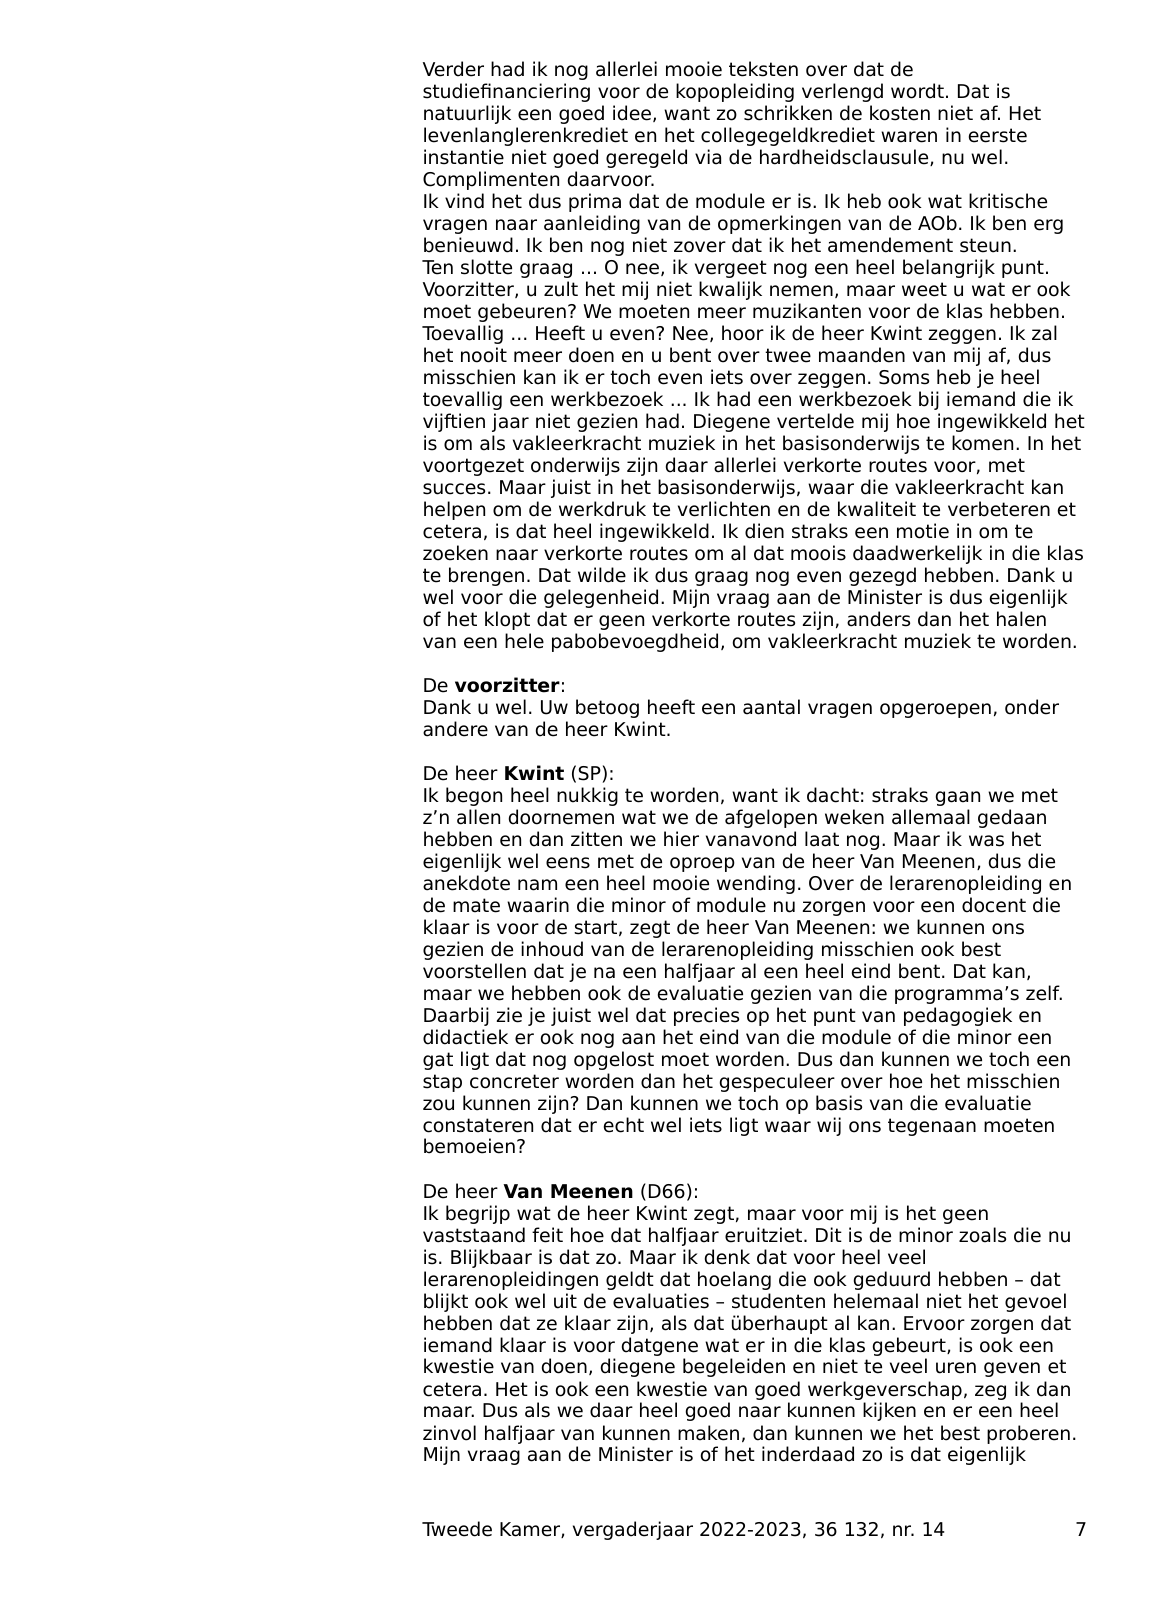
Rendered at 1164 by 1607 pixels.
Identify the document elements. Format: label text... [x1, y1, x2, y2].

text Ik begon heel nukkig te worden, want ik dacht: straks gaan we met z’n allen doornemen wat we de afgelopen weken allemaal gedaan hebben en dan zitten we hier vanavond laat nog. Maar ik was het eigenlijk wel eens met de oproep van de heer Van Meenen, dus die anekdote nam een heel mooie wending. Over de lerarenopleiding en de mate waarin die minor of module nu zorgen voor een docent die klaar is voor de start, zegt de heer Van Meenen: we kunnen ons gezien de inhoud van de lerarenopleiding misschien ook best voorstellen dat je na een halfjaar al een heel eind bent. Dat kan, maar we hebben ook de evaluatie gezien van die programma’s zelf. Daarbij zie je juist wel dat precies op het punt van pedagogiek en didactiek er ook nog aan het eind van die module of die minor een gat ligt dat nog opgelost moet worden. Dus dan kunnen we toch een stap concreter worden dan het gespeculeer over hoe het misschien zou kunnen zijn? Dan kunnen we toch op basis van die evaluatie constateren dat er echt wel iets ligt waar wij ons tegenaan moeten bemoeien? [422, 785, 1087, 1158]
text De heer Van Meenen (D66): [422, 1181, 1087, 1203]
text Ik vind het dus prima dat de module er is. Ik heb ook wat kritische vragen naar aanleiding van de opmerkingen van de AOb. Ik ben erg benieuwd. Ik ben nog niet zover dat ik het amendement steun. [422, 191, 1087, 257]
text Verder had ik nog allerlei mooie teksten over dat de studiefinanciering voor de kopopleiding verlengd wordt. Dat is natuurlijk een goed idee, want zo schrikken de kosten niet af. Het levenlanglerenkrediet en het collegegeldkrediet waren in eerste instantie niet goed geregeld via de hardheidsclausule, nu wel. Complimenten daarvoor. [422, 59, 1087, 191]
text De voorzitter: [422, 675, 1087, 697]
text De heer Kwint (SP): [422, 763, 1087, 785]
text Ten slotte graag ... O nee, ik vergeet nog een heel belangrijk punt. Voorzitter, u zult het mij niet kwalijk nemen, maar weet u wat er ook moet gebeuren? We moeten meer muzikanten voor de klas hebben. Toevallig ... Heeft u even? Nee, hoor ik de heer Kwint zeggen. Ik zal het nooit meer doen en u bent over twee maanden van mij af, dus misschien kan ik er toch even iets over zeggen. Soms heb je heel toevallig een werkbezoek ... Ik had een werkbezoek bij iemand die ik vijftien jaar niet gezien had. Diegene vertelde mij hoe ingewikkeld het is om als vakleerkracht muziek in het basisonderwijs te komen. In het voortgezet onderwijs zijn daar allerlei verkorte routes voor, met succes. Maar juist in het basisonderwijs, waar die vakleerkracht kan helpen om de werkdruk te verlichten en de kwaliteit te verbeteren et cetera, is dat heel ingewikkeld. Ik dien straks een motie in om te zoeken naar verkorte routes om al dat moois daadwerkelijk in die klas te brengen. Dat wilde ik dus graag nog even gezegd hebben. Dank u wel voor die gelegenheid. Mijn vraag aan de Minister is dus eigenlijk of het klopt dat er geen verkorte routes zijn, anders dan het halen van een hele pabobevoegdheid, om vakleerkracht muziek te worden. [422, 257, 1087, 652]
text Dank u wel. Uw betoog heeft een aantal vragen opgeroepen, onder andere van de heer Kwint. [422, 697, 1087, 741]
text Ik begrijp wat de heer Kwint zegt, maar voor mij is het geen vaststaand feit hoe dat halfjaar eruitziet. Dit is de minor zoals die nu is. Blijkbaar is dat zo. Maar ik denk dat voor heel veel lerarenopleidingen geldt dat hoelang die ook geduurd hebben – dat blijkt ook wel uit de evaluaties – studenten helemaal niet het gevoel hebben dat ze klaar zijn, als dat überhaupt al kan. Ervoor zorgen dat iemand klaar is voor datgene wat er in die klas gebeurt, is ook een kwestie van doen, diegene begeleiden en niet te veel uren geven et cetera. Het is ook een kwestie van goed werkgeverschap, zeg ik dan maar. Dus als we daar heel goed naar kunnen kijken en er een heel zinvol halfjaar van kunnen maken, dan kunnen we het best proberen. Mijn vraag aan de Minister is of het inderdaad zo is dat eigenlijk [422, 1203, 1087, 1466]
